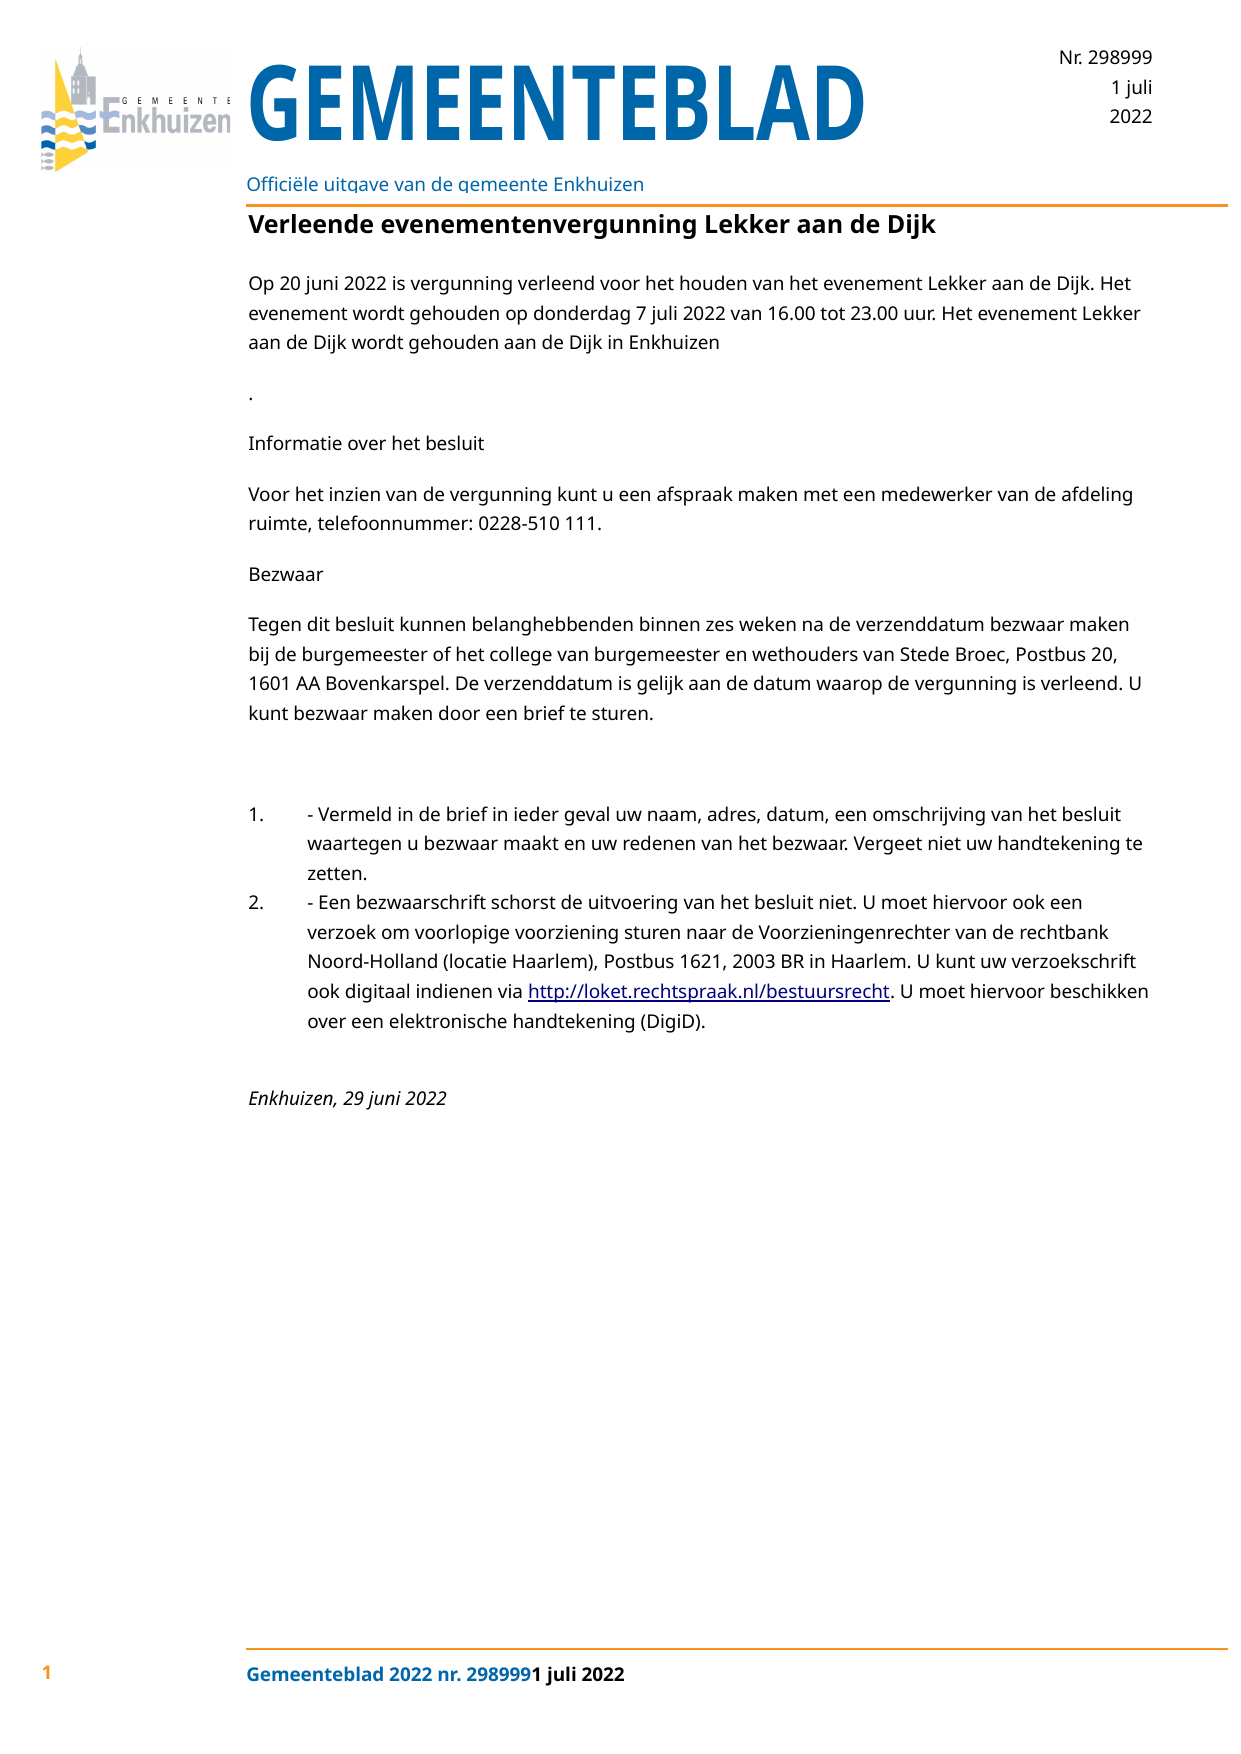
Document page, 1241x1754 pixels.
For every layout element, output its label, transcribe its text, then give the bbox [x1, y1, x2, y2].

list - Een bezwaarschrift schorst de uitvoering van het besluit niet. U moet hiervoor ook een verzoek om voorlopige voorziening sturen naar de Voorzieningenrechter van de rechtbank Noord-Holland (locatie Haarlem), Postbus 1621, 2003 BR in Haarlem. U kunt uw verzoekschrift ook digitaal indienen via http://loket.rechtspraak.nl/bestuursrecht. U moet hiervoor beschikken over een elektronische handtekening (DigiD). [248, 889, 1152, 1033]
text Op 20 juni 2022 is vergunning verleend voor het houden van het evenement Lekker aan de Dijk. Het evenement wordt gehouden op donderdag 7 juli 2022 van 16.00 tot 23.00 uur. Het evenement Lekker aan de Dijk wordt gehouden aan de Dijk in Enkhuizen [248, 270, 1152, 355]
text Enkhuizen, 29 juni 2022 [248, 1085, 1152, 1111]
text Verleende evenementenvergunning Lekker aan de Dijk [248, 207, 1152, 241]
text Tegen dit besluit kunnen belanghebbenden binnen zes weken na de verzenddatum bezwaar maken bij de burgemeester of het college van burgemeester en wethouders van Stede Broec, Postbus 20, 1601 AA Bovenkarspel. De verzenddatum is gelijk aan de datum waarop de vergunning is verleend. U kunt bezwaar maken door een brief te sturen. [248, 611, 1152, 726]
text Bezwaar [248, 561, 1152, 586]
text . [248, 380, 1152, 406]
text Voor het inzien van de vergunning kunt u een afspraak maken met een medewerker van de afdeling ruimte, telefoonnummer: 0228-510 111. [248, 481, 1152, 536]
picture [41, 47, 231, 172]
text Informatie over het besluit [248, 430, 1152, 456]
list - Vermeld in de brief in ieder geval uw naam, adres, datum, een omschrijving van het besluit waartegen u bezwaar maakt en uw redenen van het bezwaar. Vergeet niet uw handtekening te zetten. [248, 801, 1152, 886]
